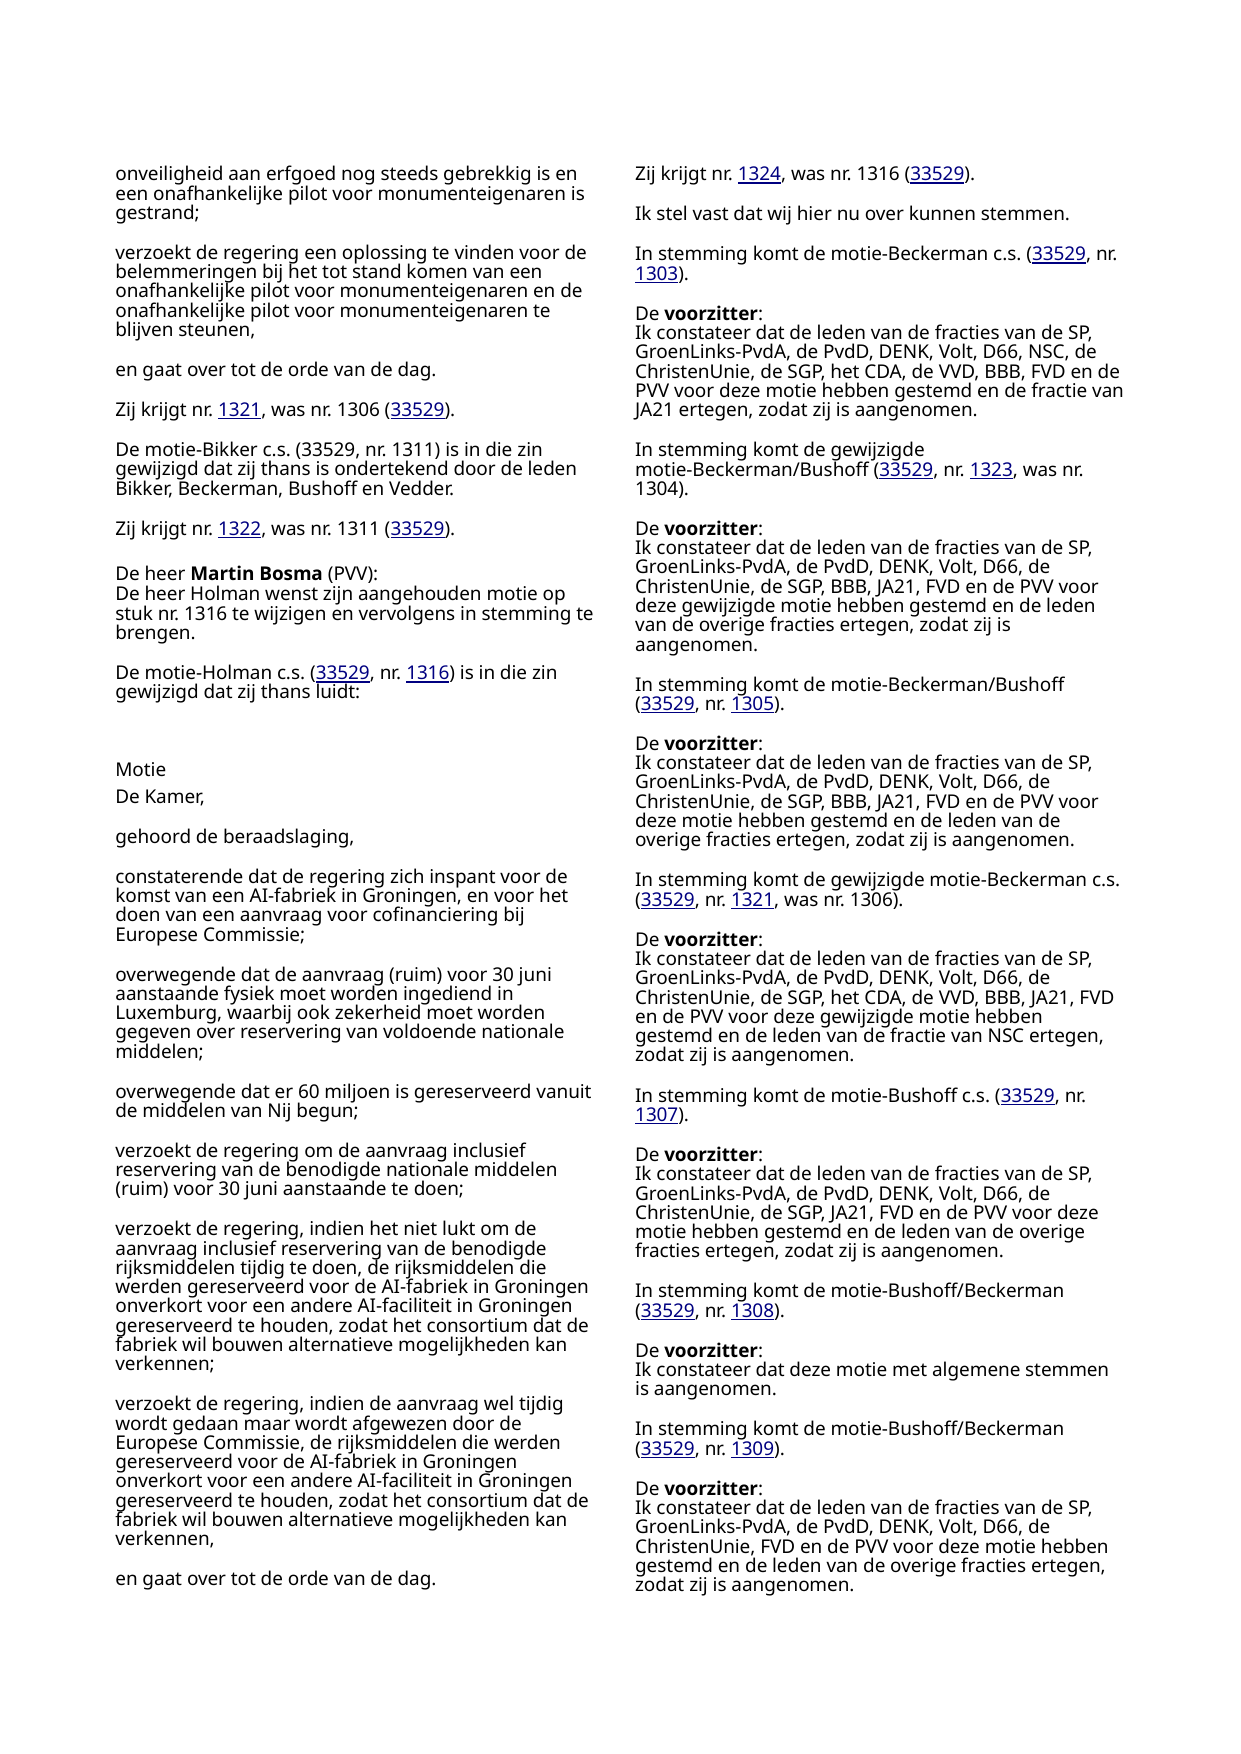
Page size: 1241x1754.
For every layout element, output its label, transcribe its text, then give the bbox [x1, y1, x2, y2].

text De motie-Bikker c.s. (33529, nr. 1311) is in die zin gewijzigd dat zij thans is ondertekend door de leden Bikker, Beckerman, Bushoff en Vedder. [115, 441, 605, 499]
text overwegende dat er 60 miljoen is gereserveerd vanuit de middelen van Nij begun; [115, 1083, 605, 1121]
text verzoekt de regering, indien de aanvraag wel tijdig wordt gedaan maar wordt afgewezen door de Europese Commissie, de rijksmiddelen die werden gereserveerd voor de AI-fabriek in Groningen onverkort voor een andere AI-faciliteit in Groningen gereserveerd te houden, zodat het consortium dat de fabriek wil bouwen alternatieve mogelijkheden kan verkennen, [115, 1395, 605, 1549]
text verzoekt de regering om de aanvraag inclusief reservering van de benodigde nationale middelen (ruim) voor 30 juni aanstaande te doen; [115, 1142, 605, 1200]
text In stemming komt de motie-Beckerman c.s. (33529, nr. 1303). [635, 245, 1125, 284]
text De voorzitter: [635, 1146, 1125, 1165]
text Ik constateer dat de leden van de fracties van de SP, GroenLinks-PvdA, de PvdD, DENK, Volt, D66, de ChristenUnie, de SGP, het CDA, de VVD, BBB, JA21, FVD en de PVV voor deze gewijzigde motie hebben gestemd en de leden van de fractie van NSC ertegen, zodat zij is aangenomen. [635, 950, 1125, 1066]
text en gaat over tot de orde van de dag. [115, 1570, 605, 1589]
text De voorzitter: [635, 305, 1125, 324]
text De heer Martin Bosma (PVV): [115, 560, 605, 585]
text gehoord de beraadslaging, [115, 828, 605, 847]
text Ik constateer dat de leden van de fracties van de SP, GroenLinks-PvdA, de PvdD, DENK, Volt, D66, NSC, de ChristenUnie, de SGP, het CDA, de VVD, BBB, FVD en de PVV voor deze motie hebben gestemd en de fractie van JA21 ertegen, zodat zij is aangenomen. [635, 324, 1125, 420]
text Zij krijgt nr. 1321, was nr. 1306 (33529). [115, 401, 605, 420]
text Ik constateer dat de leden van de fracties van de SP, GroenLinks-PvdA, de PvdD, DENK, Volt, D66, de ChristenUnie, de SGP, BBB, JA21, FVD en de PVV voor deze gewijzigde motie hebben gestemd en de leden van de overige fracties ertegen, zodat zij is aangenomen. [635, 539, 1125, 655]
text De voorzitter: [635, 1480, 1125, 1499]
text In stemming komt de motie-Bushoff c.s. (33529, nr. 1307). [635, 1087, 1125, 1125]
text De voorzitter: [635, 1342, 1125, 1361]
text De heer Holman wenst zijn aangehouden motie op stuk nr. 1316 te wijzigen en vervolgens in stemming te brengen. [115, 585, 605, 643]
text In stemming komt de motie-Bushoff/Beckerman (33529, nr. 1308). [635, 1282, 1125, 1321]
text constaterende dat de regering zich inspant voor de komst van een AI-fabriek in Groningen, en voor het doen van een aanvraag voor cofinanciering bij Europese Commissie; [115, 868, 605, 945]
text In stemming komt de gewijzigde motie-Beckerman/Bushoff (33529, nr. 1323, was nr. 1304). [635, 441, 1125, 499]
text Ik constateer dat de leden van de fracties van de SP, GroenLinks-PvdA, de PvdD, DENK, Volt, D66, de ChristenUnie, de SGP, JA21, FVD en de PVV voor deze motie hebben gestemd en de leden van de overige fracties ertegen, zodat zij is aangenomen. [635, 1165, 1125, 1262]
text De voorzitter: [635, 520, 1125, 539]
text De voorzitter: [635, 931, 1125, 950]
text verzoekt de regering, indien het niet lukt om de aanvraag inclusief reservering van de benodigde rijksmiddelen tijdig te doen, de rijksmiddelen die werden gereserveerd voor de AI-fabriek in Groningen onverkort voor een andere AI-faciliteit in Groningen gereserveerd te houden, zodat het consortium dat de fabriek wil bouwen alternatieve mogelijkheden kan verkennen; [115, 1220, 605, 1374]
text Ik stel vast dat wij hier nu over kunnen stemmen. [635, 205, 1125, 224]
text In stemming komt de motie-Beckerman/Bushoff (33529, nr. 1305). [635, 676, 1125, 714]
text overwegende dat de aanvraag (ruim) voor 30 juni aanstaande fysiek moet worden ingediend in Luxemburg, waarbij ook zekerheid moet worden gegeven over reservering van voldoende nationale middelen; [115, 966, 605, 1062]
text Ik constateer dat de leden van de fracties van de SP, GroenLinks-PvdA, de PvdD, DENK, Volt, D66, de ChristenUnie, FVD en de PVV voor deze motie hebben gestemd en de leden van de overige fracties ertegen, zodat zij is aangenomen. [635, 1499, 1125, 1595]
text Ik constateer dat de leden van de fracties van de SP, GroenLinks-PvdA, de PvdD, DENK, Volt, D66, de ChristenUnie, de SGP, BBB, JA21, FVD en de PVV voor deze motie hebben gestemd en de leden van de overige fracties ertegen, zodat zij is aangenomen. [635, 754, 1125, 851]
text Zij krijgt nr. 1322, was nr. 1311 (33529). [115, 519, 605, 539]
text verzoekt de regering een oplossing te vinden voor de belemmeringen bij het tot stand komen van een onafhankelijke pilot voor monumenteigenaren en de onafhankelijke pilot voor monumenteigenaren te blijven steunen, [115, 244, 605, 340]
text onveiligheid aan erfgoed nog steeds gebrekkig is en een onafhankelijke pilot voor monumenteigenaren is gestrand; [115, 165, 605, 223]
text In stemming komt de gewijzigde motie-Beckerman c.s. (33529, nr. 1321, was nr. 1306). [635, 871, 1125, 910]
text Ik constateer dat deze motie met algemene stemmen is aangenomen. [635, 1361, 1125, 1399]
text De motie-Holman c.s. (33529, nr. 1316) is in die zin gewijzigd dat zij thans luidt: [115, 664, 605, 703]
text Zij krijgt nr. 1324, was nr. 1316 (33529). [635, 165, 1125, 184]
text Motie [115, 756, 605, 782]
text De voorzitter: [635, 735, 1125, 754]
text en gaat over tot de orde van de dag. [115, 361, 605, 380]
text In stemming komt de motie-Bushoff/Beckerman (33529, nr. 1309). [635, 1420, 1125, 1459]
text De Kamer, [115, 788, 605, 807]
